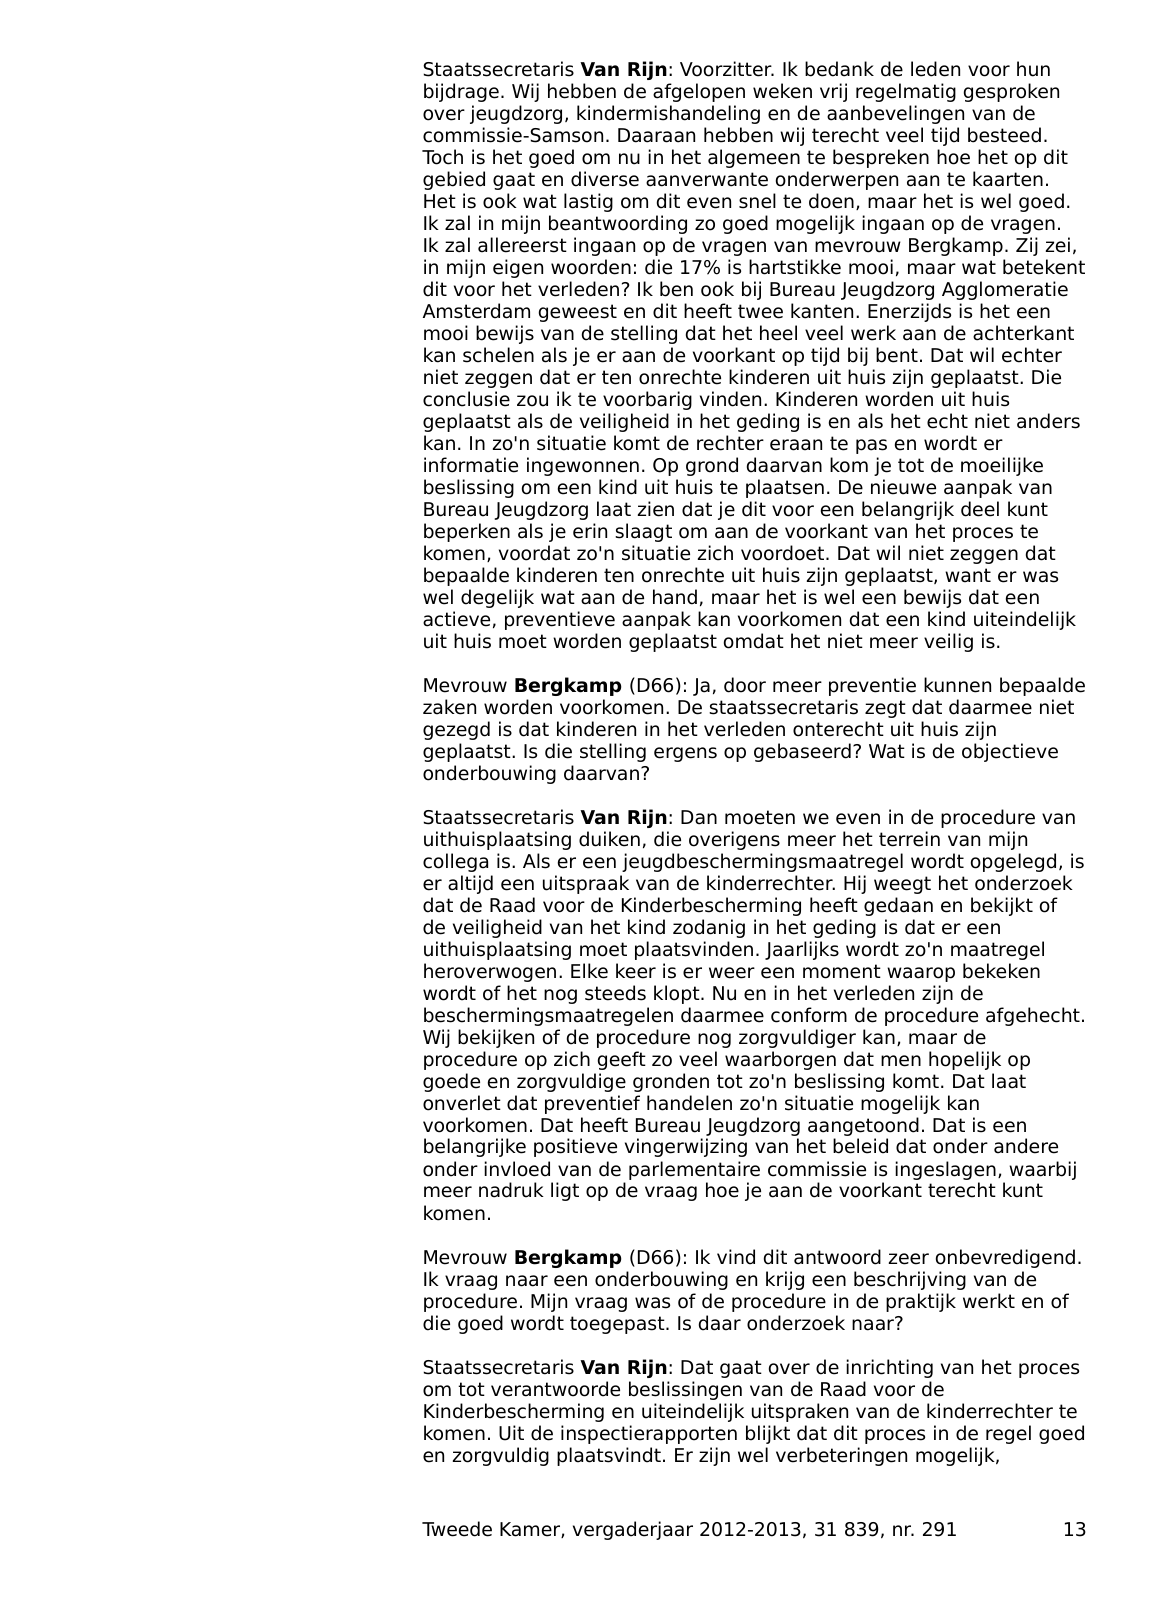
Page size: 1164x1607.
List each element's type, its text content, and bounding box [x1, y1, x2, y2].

text Mevrouw Bergkamp (D66): Ja, door meer preventie kunnen bepaalde zaken worden voorkomen. De staatssecretaris zegt dat daarmee niet gezegd is dat kinderen in het verleden onterecht uit huis zijn geplaatst. Is die stelling ergens op gebaseerd? Wat is de objectieve onderbouwing daarvan? [422, 675, 1087, 784]
text Mevrouw Bergkamp (D66): Ik vind dit antwoord zeer onbevredigend. Ik vraag naar een onderbouwing en krijg een beschrijving van de procedure. Mijn vraag was of de procedure in de praktijk werkt en of die goed wordt toegepast. Is daar onderzoek naar? [422, 1247, 1087, 1334]
text Staatssecretaris Van Rijn: Dan moeten we even in de procedure van uithuisplaatsing duiken, die overigens meer het terrein van mijn collega is. Als er een jeugdbeschermingsmaatregel wordt opgelegd, is er altijd een uitspraak van de kinderrechter. Hij weegt het onderzoek dat de Raad voor de Kinderbescherming heeft gedaan en bekijkt of de veiligheid van het kind zodanig in het geding is dat er een uithuisplaatsing moet plaatsvinden. Jaarlijks wordt zo'n maatregel heroverwogen. Elke keer is er weer een moment waarop bekeken wordt of het nog steeds klopt. Nu en in het verleden zijn de beschermingsmaatregelen daarmee conform de procedure afgehecht. Wij bekijken of de procedure nog zorgvuldiger kan, maar de procedure op zich geeft zo veel waarborgen dat men hopelijk op goede en zorgvuldige gronden tot zo'n beslissing komt. Dat laat onverlet dat preventief handelen zo'n situatie mogelijk kan voorkomen. Dat heeft Bureau Jeugdzorg aangetoond. Dat is een belangrijke positieve vingerwijzing van het beleid dat onder andere onder invloed van de parlementaire commissie is ingeslagen, waarbij meer nadruk ligt op de vraag hoe je aan de voorkant terecht kunt komen. [422, 807, 1087, 1224]
text Staatssecretaris Van Rijn: Voorzitter. Ik bedank de leden voor hun bijdrage. Wij hebben de afgelopen weken vrij regelmatig gesproken over jeugdzorg, kindermishandeling en de aanbevelingen van de commissie-Samson. Daaraan hebben wij terecht veel tijd besteed. Toch is het goed om nu in het algemeen te bespreken hoe het op dit gebied gaat en diverse aanverwante onderwerpen aan te kaarten. Het is ook wat lastig om dit even snel te doen, maar het is wel goed. Ik zal in mijn beantwoording zo goed mogelijk ingaan op de vragen. [422, 59, 1087, 235]
text Staatssecretaris Van Rijn: Dat gaat over de inrichting van het proces om tot verantwoorde beslissingen van de Raad voor de Kinderbescherming en uiteindelijk uitspraken van de kinderrechter te komen. Uit de inspectierapporten blijkt dat dit proces in de regel goed en zorgvuldig plaatsvindt. Er zijn wel verbeteringen mogelijk, [422, 1357, 1087, 1467]
text Ik zal allereerst ingaan op de vragen van mevrouw Bergkamp. Zij zei, in mijn eigen woorden: die 17% is hartstikke mooi, maar wat betekent dit voor het verleden? Ik ben ook bij Bureau Jeugdzorg Agglomeratie Amsterdam geweest en dit heeft twee kanten. Enerzijds is het een mooi bewijs van de stelling dat het heel veel werk aan de achterkant kan schelen als je er aan de voorkant op tijd bij bent. Dat wil echter niet zeggen dat er ten onrechte kinderen uit huis zijn geplaatst. Die conclusie zou ik te voorbarig vinden. Kinderen worden uit huis geplaatst als de veiligheid in het geding is en als het echt niet anders kan. In zo'n situatie komt de rechter eraan te pas en wordt er informatie ingewonnen. Op grond daarvan kom je tot de moeilijke beslissing om een kind uit huis te plaatsen. De nieuwe aanpak van Bureau Jeugdzorg laat zien dat je dit voor een belangrijk deel kunt beperken als je erin slaagt om aan de voorkant van het proces te komen, voordat zo'n situatie zich voordoet. Dat wil niet zeggen dat bepaalde kinderen ten onrechte uit huis zijn geplaatst, want er was wel degelijk wat aan de hand, maar het is wel een bewijs dat een actieve, preventieve aanpak kan voorkomen dat een kind uiteindelijk uit huis moet worden geplaatst omdat het niet meer veilig is. [422, 235, 1087, 652]
